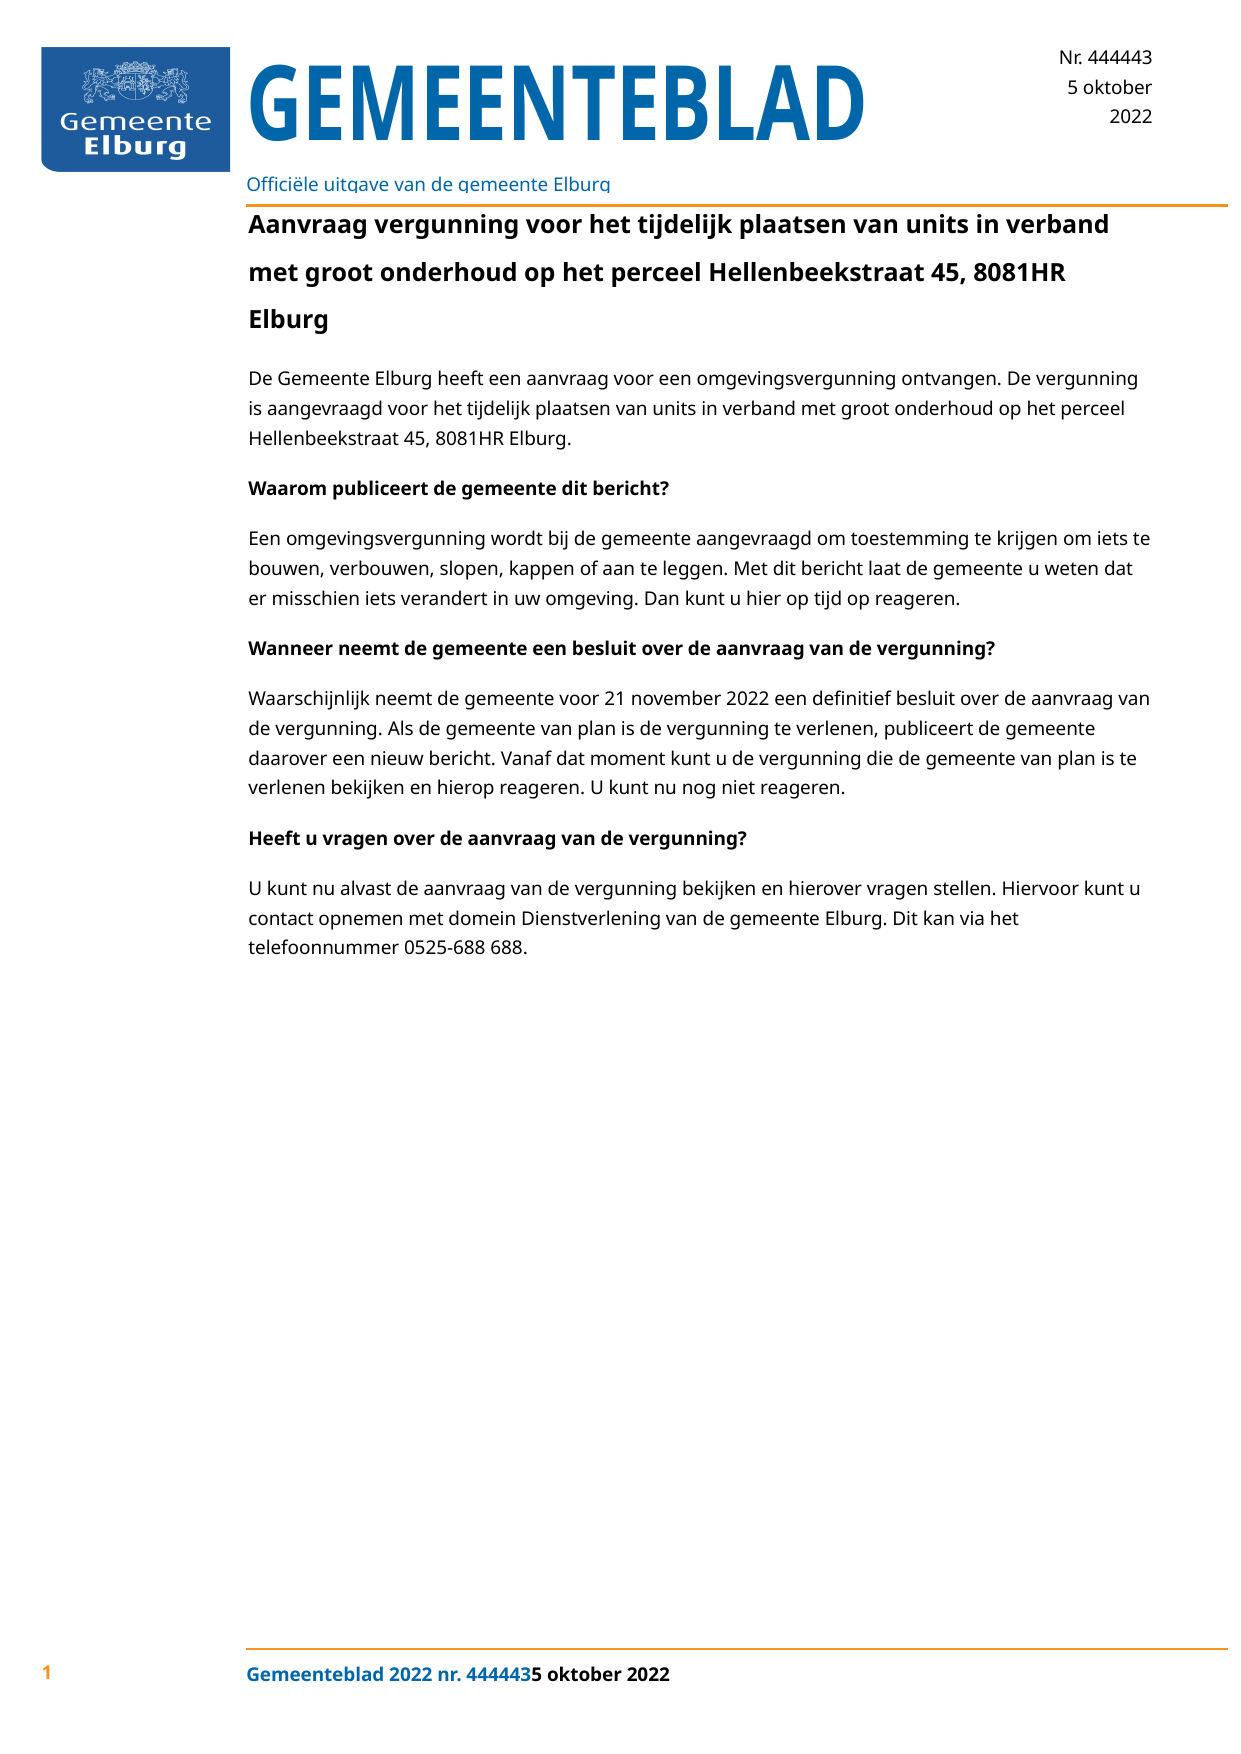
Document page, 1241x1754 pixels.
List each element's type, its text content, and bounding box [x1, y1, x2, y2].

text Wanneer neemt de gemeente een besluit over de aanvraag van de vergunning? [248, 635, 1152, 661]
text U kunt nu alvast de aanvraag van de vergunning bekijken en hierover vragen stellen. Hiervoor kunt u contact opnemen met domein Dienstverlening van de gemeente Elburg. Dit kan via het telefoonnummer 0525-688 688. [248, 875, 1152, 960]
text Waarschijnlijk neemt de gemeente voor 21 november 2022 een definitief besluit over de aanvraag van de vergunning. Als de gemeente van plan is de vergunning te verlenen, publiceert de gemeente daarover een nieuw bericht. Vanaf dat moment kunt u de vergunning die de gemeente van plan is te verlenen bekijken en hierop reageren. U kunt nu nog niet reageren. [248, 686, 1152, 800]
text Heeft u vragen over de aanvraag van de vergunning? [248, 825, 1152, 850]
text Een omgevingsvergunning wordt bij de gemeente aangevraagd om toestemming te krijgen om iets te bouwen, verbouwen, slopen, kappen of aan te leggen. Met dit bericht laat de gemeente u weten dat er misschien iets verandert in uw omgeving. Dan kunt u hier op tijd op reageren. [248, 526, 1152, 610]
text De Gemeente Elburg heeft een aanvraag voor een omgevingsvergunning ontvangen. De vergunning is aangevraagd voor het tijdelijk plaatsen van units in verband met groot onderhoud op het perceel Hellenbeekstraat 45, 8081HR Elburg. [248, 366, 1152, 450]
text Waarom publiceert de gemeente dit bericht? [248, 475, 1152, 501]
text Aanvraag vergunning voor het tijdelijk plaatsen van units in verband met groot onderhoud op het perceel Hellenbeekstraat 45, 8081HR Elburg [248, 207, 1152, 336]
picture [41, 47, 231, 172]
